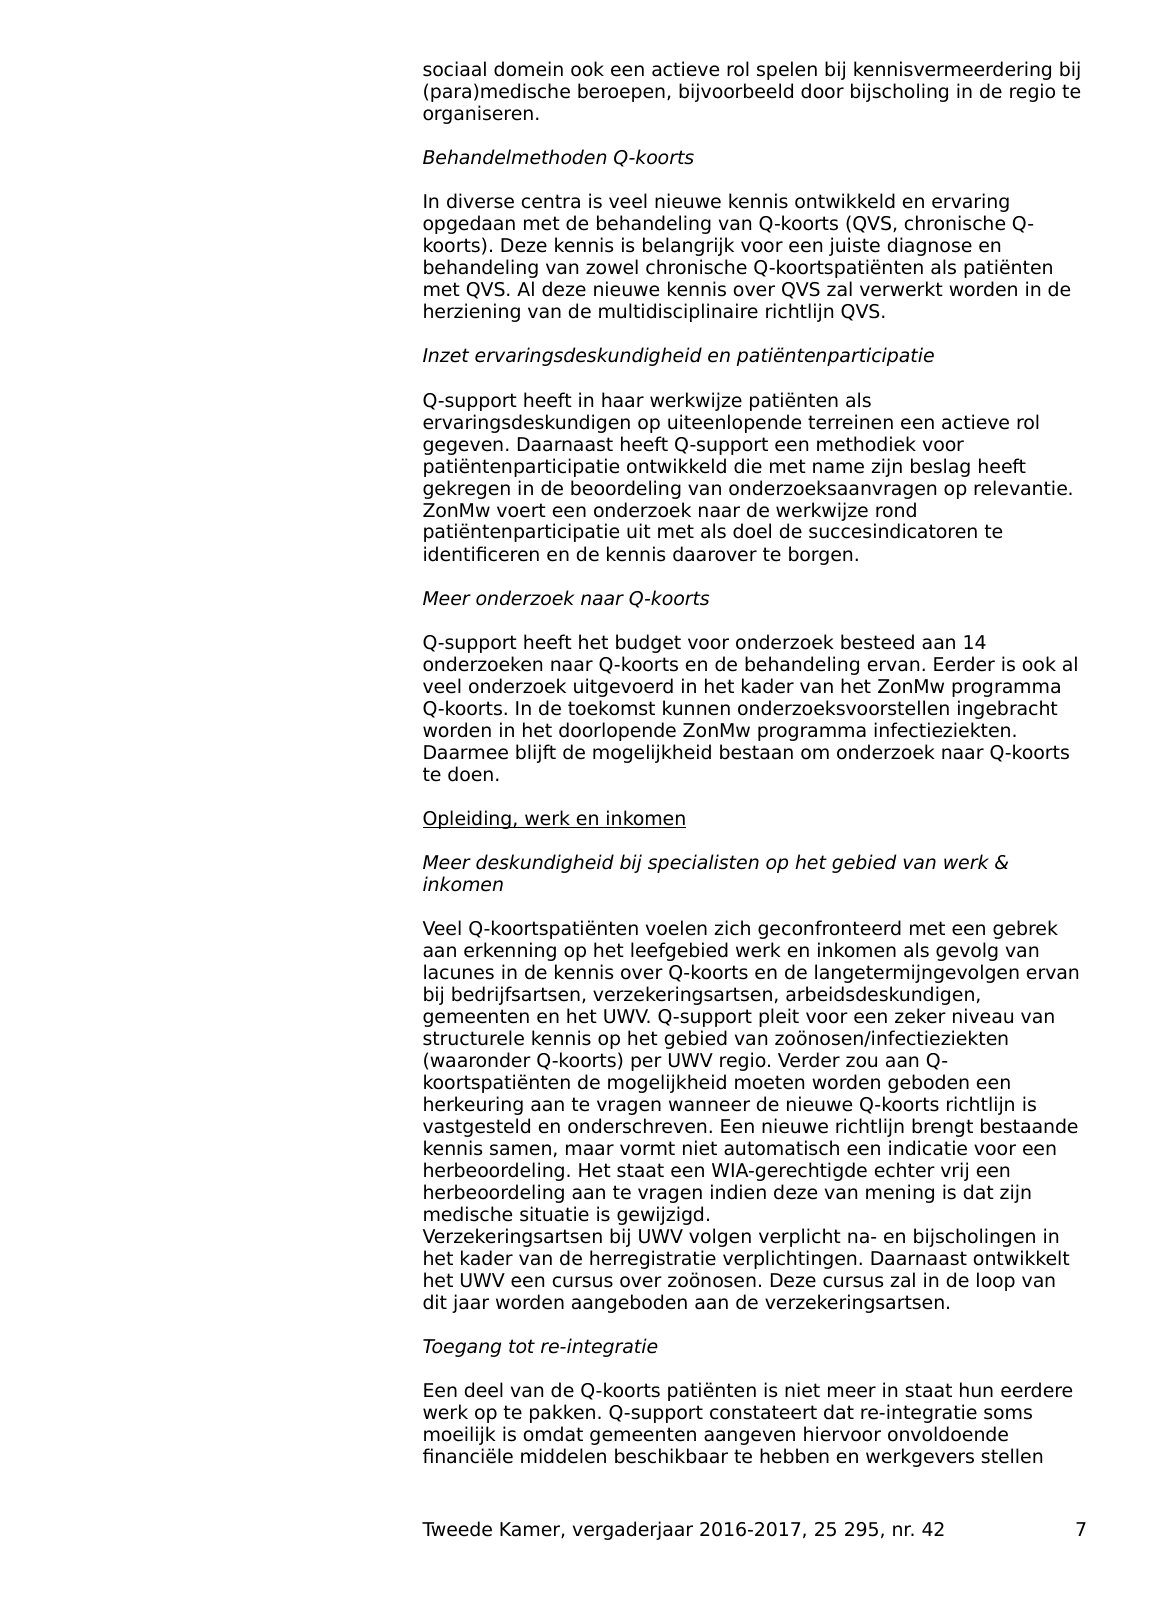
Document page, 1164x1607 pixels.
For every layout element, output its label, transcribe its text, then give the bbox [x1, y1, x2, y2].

subtitle Meer deskundigheid bij specialisten op het gebied van werk & inkomen [422, 852, 1087, 896]
subtitle Inzet ervaringsdeskundigheid en patiëntenparticipatie [422, 345, 1087, 367]
subtitle Meer onderzoek naar Q-koorts [422, 588, 1087, 609]
text sociaal domein ook een actieve rol spelen bij kennisvermeerdering bij (para)medische beroepen, bijvoorbeeld door bijscholing in de regio te organiseren. [422, 59, 1087, 125]
text Q-support heeft het budget voor onderzoek besteed aan 14 onderzoeken naar Q-koorts en de behandeling ervan. Eerder is ook al veel onderzoek uitgevoerd in het kader van het ZonMw programma Q-koorts. In de toekomst kunnen onderzoeksvoorstellen ingebracht worden in het doorlopende ZonMw programma infectieziekten. Daarmee blijft de mogelijkheid bestaan om onderzoek naar Q-koorts te doen. [422, 632, 1087, 786]
text In diverse centra is veel nieuwe kennis ontwikkeld en ervaring opgedaan met de behandeling van Q-koorts (QVS, chronische Q-koorts). Deze kennis is belangrijk voor een juiste diagnose en behandeling van zowel chronische Q-koortspatiënten als patiënten met QVS. Al deze nieuwe kennis over QVS zal verwerkt worden in de herziening van de multidisciplinaire richtlijn QVS. [422, 191, 1087, 323]
text Q-support heeft in haar werkwijze patiënten als ervaringsdeskundigen op uiteenlopende terreinen een actieve rol gegeven. Daarnaast heeft Q-support een methodiek voor patiëntenparticipatie ontwikkeld die met name zijn beslag heeft gekregen in de beoordeling van onderzoeksaanvragen op relevantie. ZonMw voert een onderzoek naar de werkwijze rond patiëntenparticipatie uit met als doel de succesindicatoren te identificeren en de kennis daarover te borgen. [422, 389, 1087, 565]
subtitle Opleiding, werk en inkomen [422, 808, 1087, 830]
text Een deel van de Q-koorts patiënten is niet meer in staat hun eerdere werk op te pakken. Q-support constateert dat re-integratie soms moeilijk is omdat gemeenten aangeven hiervoor onvoldoende financiële middelen beschikbaar te hebben en werkgevers stellen [422, 1380, 1087, 1468]
subtitle Toegang tot re-integratie [422, 1336, 1087, 1358]
text Verzekeringsartsen bij UWV volgen verplicht na- en bijscholingen in het kader van de herregistratie verplichtingen. Daarnaast ontwikkelt het UWV een cursus over zoönosen. Deze cursus zal in de loop van dit jaar worden aangeboden aan de verzekeringsartsen. [422, 1226, 1087, 1314]
subtitle Behandelmethoden Q-koorts [422, 147, 1087, 169]
text Veel Q-koortspatiënten voelen zich geconfronteerd met een gebrek aan erkenning op het leefgebied werk en inkomen als gevolg van lacunes in de kennis over Q-koorts en de langetermijngevolgen ervan bij bedrijfsartsen, verzekeringsartsen, arbeidsdeskundigen, gemeenten en het UWV. Q-support pleit voor een zeker niveau van structurele kennis op het gebied van zoönosen/infectieziekten (waaronder Q-koorts) per UWV regio. Verder zou aan Q-koortspatiënten de mogelijkheid moeten worden geboden een herkeuring aan te vragen wanneer de nieuwe Q-koorts richtlijn is vastgesteld en onderschreven. Een nieuwe richtlijn brengt bestaande kennis samen, maar vormt niet automatisch een indicatie voor een herbeoordeling. Het staat een WIA-gerechtigde echter vrij een herbeoordeling aan te vragen indien deze van mening is dat zijn medische situatie is gewijzigd. [422, 918, 1087, 1226]
